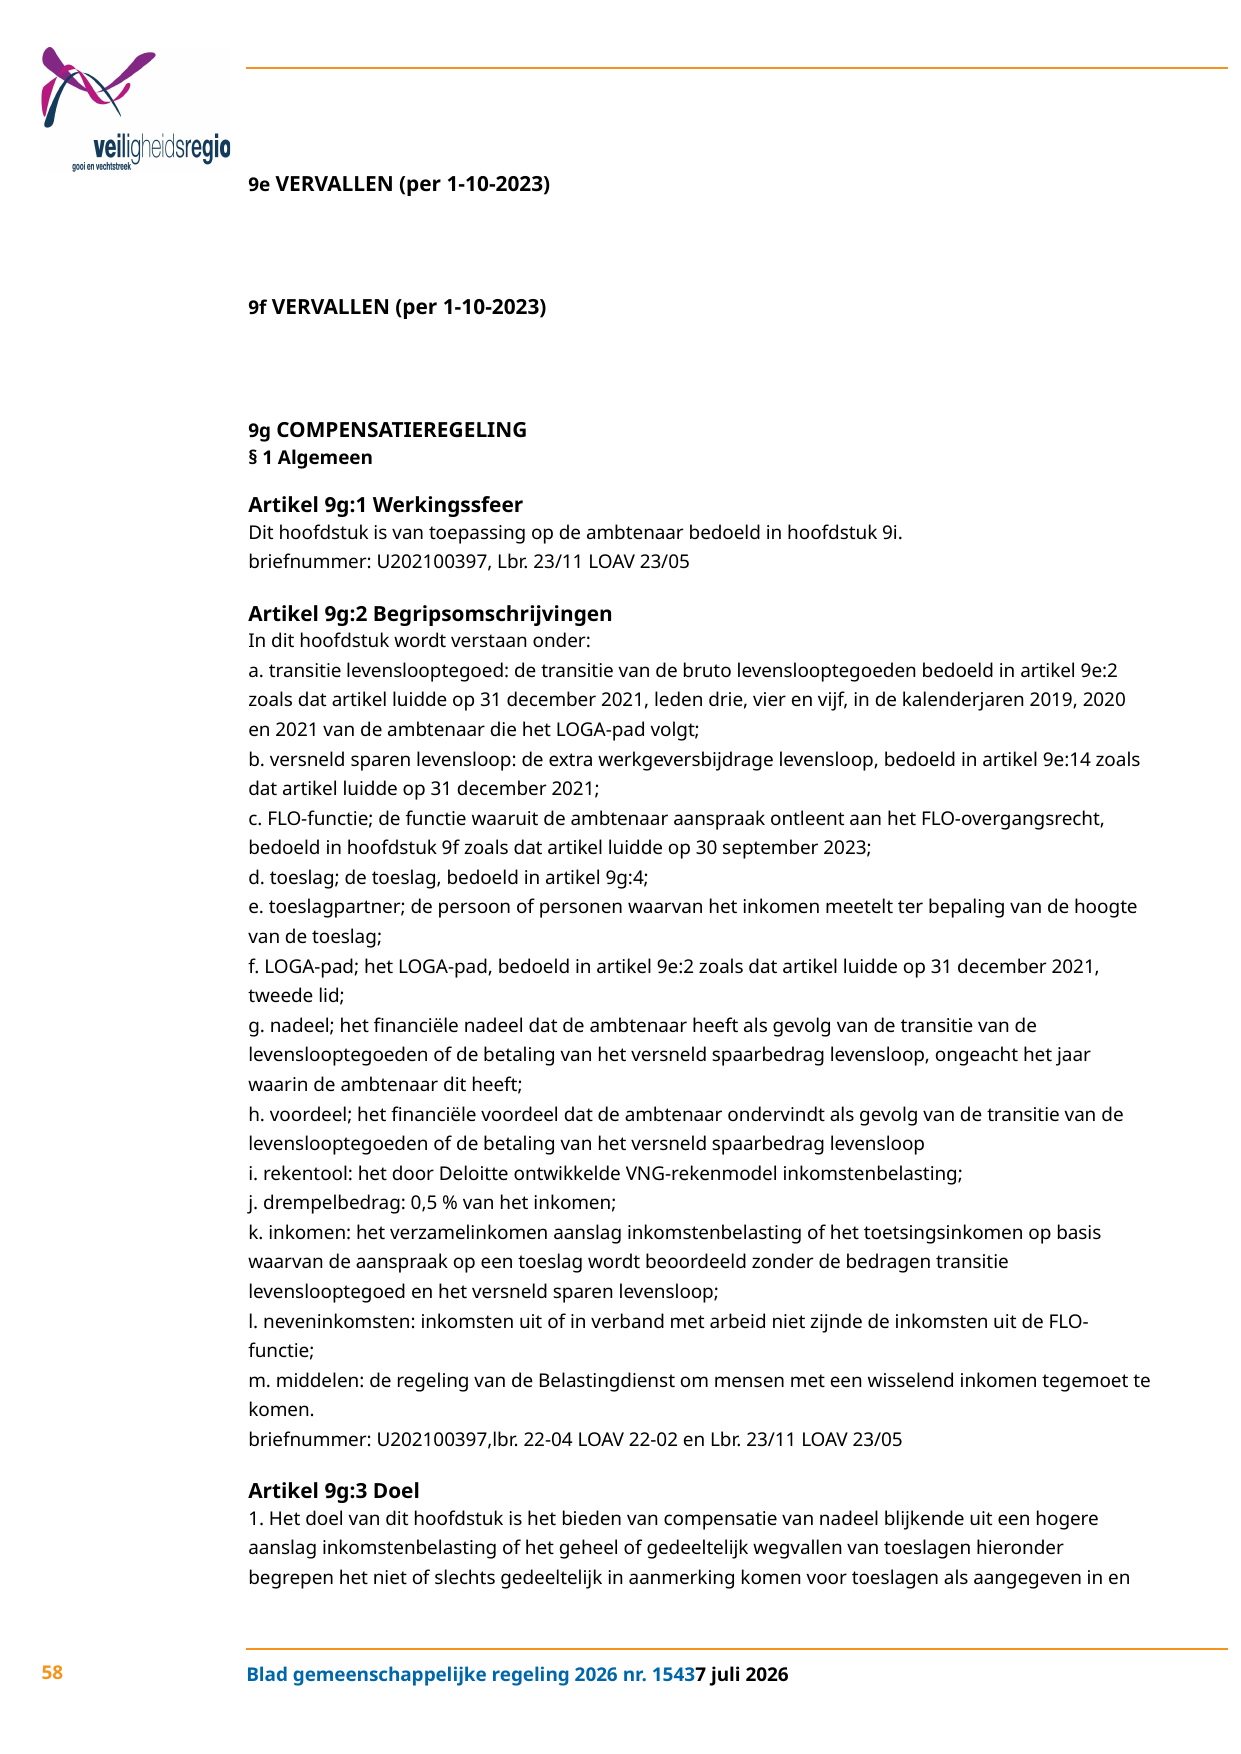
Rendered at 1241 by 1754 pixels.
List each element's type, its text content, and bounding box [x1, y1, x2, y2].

text 9e VERVALLEN (per 1-10-2023) [248, 169, 1152, 197]
text 9f VERVALLEN (per 1-10-2023) [248, 292, 1152, 321]
text Artikel 9g:3 Doel [248, 1477, 1152, 1505]
text l. neveninkomsten: inkomsten uit of in verband met arbeid niet zijnde de inkomsten uit de FLO-functie; [248, 1308, 1152, 1363]
text c. FLO-functie; de functie waaruit de ambtenaar aanspraak ontleent aan het FLO-overgangsrecht, bedoeld in hoofdstuk 9f zoals dat artikel luidde op 30 september 2023; [248, 805, 1152, 860]
text k. inkomen: het verzamelinkomen aanslag inkomstenbelasting of het toetsingsinkomen op basis waarvan de aanspraak op een toeslag wordt beoordeeld zonder de bedragen transitie levenslooptegoed en het versneld sparen levensloop; [248, 1219, 1152, 1304]
text a. transitie levenslooptegoed: de transitie van de bruto levenslooptegoeden bedoeld in artikel 9e:2 zoals dat artikel luidde op 31 december 2021, leden drie, vier en vijf, in de kalenderjaren 2019, 2020 en 2021 van de ambtenaar die het LOGA-pad volgt; [248, 657, 1152, 742]
text b. versneld sparen levensloop: de extra werkgeversbijdrage levensloop, bedoeld in artikel 9e:14 zoals dat artikel luidde op 31 december 2021; [248, 746, 1152, 801]
text g. nadeel; het financiële nadeel dat de ambtenaar heeft als gevolg van de transitie van de levenslooptegoeden of de betaling van het versneld spaarbedrag levensloop, ongeacht het jaar waarin de ambtenaar dit heeft; [248, 1012, 1152, 1097]
text m. middelen: de regeling van de Belastingdienst om mensen met een wisselend inkomen tegemoet te komen. [248, 1367, 1152, 1422]
text briefnummer: U202100397, Lbr. 23/11 LOAV 23/05 [248, 548, 1152, 574]
text d. toeslag; de toeslag, bedoeld in artikel 9g:4; [248, 864, 1152, 890]
text In dit hoofdstuk wordt verstaan onder: [248, 627, 1152, 653]
text § 1 Algemeen [248, 444, 1152, 470]
text Dit hoofdstuk is van toepassing op de ambtenaar bedoeld in hoofdstuk 9i. [248, 519, 1152, 545]
text i. rekentool: het door Deloitte ontwikkelde VNG-rekenmodel inkomstenbelasting; [248, 1160, 1152, 1186]
text Artikel 9g:1 Werkingssfeer [248, 491, 1152, 519]
text 1. Het doel van dit hoofdstuk is het bieden van compensatie van nadeel blijkende uit een hogere aanslag inkomstenbelasting of het geheel of gedeeltelijk wegvallen van toeslagen hieronder begrepen het niet of slechts gedeeltelijk in aanmerking komen voor toeslagen als aangegeven in en [248, 1505, 1152, 1590]
text 9g COMPENSATIEREGELING [248, 416, 1152, 444]
text briefnummer: U202100397,lbr. 22-04 LOAV 22-02 en Lbr. 23/11 LOAV 23/05 [248, 1426, 1152, 1452]
picture [41, 47, 231, 172]
text e. toeslagpartner; de persoon of personen waarvan het inkomen meetelt ter bepaling van de hoogte van de toeslag; [248, 894, 1152, 949]
text h. voordeel; het financiële voordeel dat de ambtenaar ondervindt als gevolg van de transitie van de levenslooptegoeden of de betaling van het versneld spaarbedrag levensloop [248, 1101, 1152, 1156]
text Artikel 9g:2 Begripsomschrijvingen [248, 599, 1152, 627]
text j. drempelbedrag: 0,5 % van het inkomen; [248, 1189, 1152, 1215]
text f. LOGA-pad; het LOGA-pad, bedoeld in artikel 9e:2 zoals dat artikel luidde op 31 december 2021, tweede lid; [248, 953, 1152, 1008]
